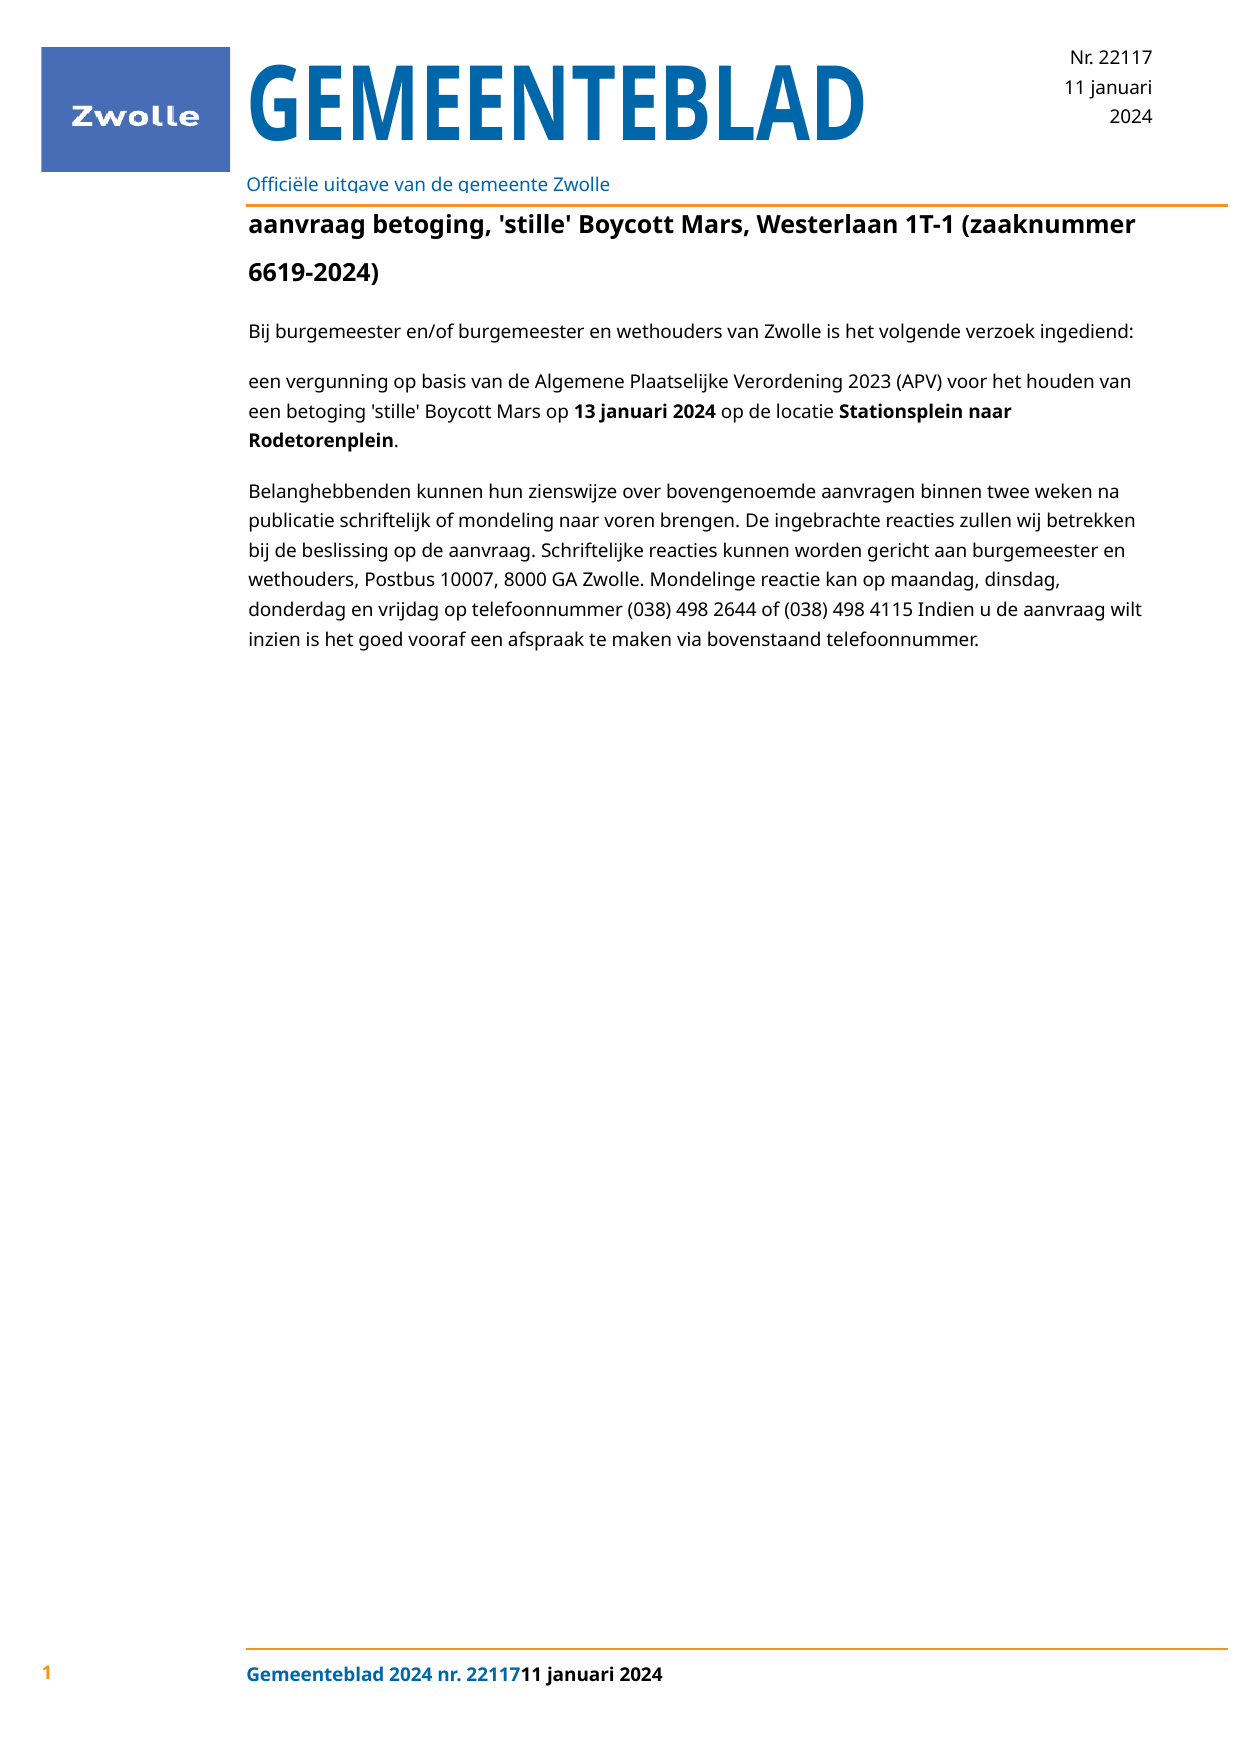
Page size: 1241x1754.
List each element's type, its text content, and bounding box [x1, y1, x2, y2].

text Belanghebbenden kunnen hun zienswijze over bovengenoemde aanvragen binnen twee weken na publicatie schriftelijk of mondeling naar voren brengen. De ingebrachte reacties zullen wij betrekken bij de beslissing op de aanvraag. Schriftelijke reacties kunnen worden gericht aan burgemeester en wethouders, Postbus 10007, 8000 GA Zwolle. Mondelinge reactie kan op maandag, dinsdag, donderdag en vrijdag op telefoonnummer (038) 498 2644 of (038) 498 4115 Indien u de aanvraag wilt inzien is het goed vooraf een afspraak te maken via bovenstaand telefoonnummer. [248, 478, 1152, 652]
text een vergunning op basis van de Algemene Plaatselijke Verordening 2023 (APV) voor het houden van een betoging 'stille' Boycott Mars op 13 januari 2024 op de locatie Stationsplein naar Rodetorenplein. [248, 368, 1152, 453]
text Bij burgemeester en/of burgemeester en wethouders van Zwolle is het volgende verzoek ingediend: [248, 318, 1152, 344]
picture [41, 47, 231, 172]
text aanvraag betoging, 'stille' Boycott Mars, Westerlaan 1T-1 (zaaknummer 6619-2024) [248, 207, 1152, 288]
